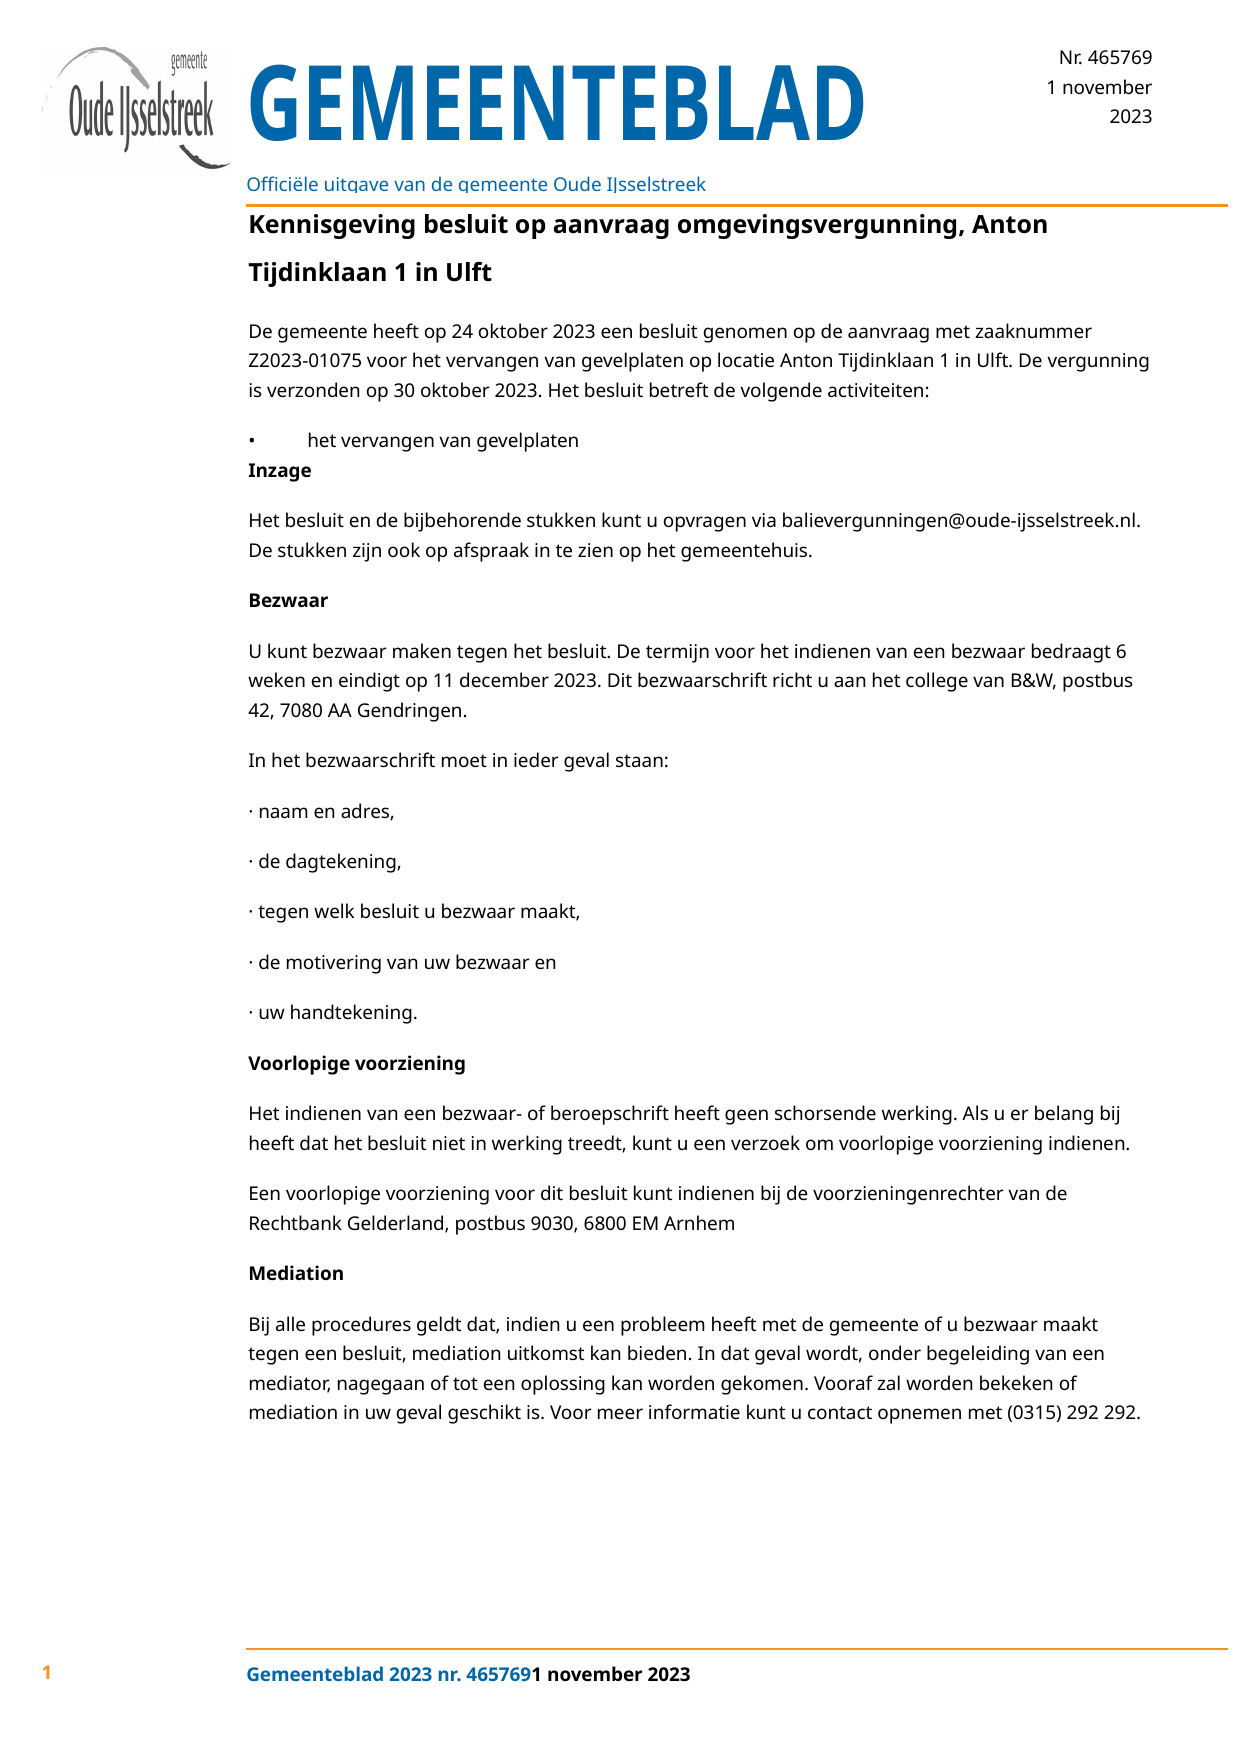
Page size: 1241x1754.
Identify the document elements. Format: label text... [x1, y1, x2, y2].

text U kunt bezwaar maken tegen het besluit. De termijn voor het indienen van een bezwaar bedraagt 6 weken en eindigt op 11 december 2023. Dit bezwaarschrift richt u aan het college van B&W, postbus 42, 7080 AA Gendringen. [248, 638, 1152, 723]
text Bezwaar [248, 587, 1152, 613]
text Kennisgeving besluit op aanvraag omgevingsvergunning, Anton Tijdinklaan 1 in Ulft [248, 207, 1152, 288]
picture [41, 47, 231, 172]
text · naam en adres, [248, 798, 1152, 824]
text Het indienen van een bezwaar- of beroepschrift heeft geen schorsende werking. Als u er belang bij heeft dat het besluit niet in werking treedt, kunt u een verzoek om voorlopige voorziening indienen. [248, 1100, 1152, 1156]
list het vervangen van gevelplaten [248, 427, 1152, 453]
text Mediation [248, 1260, 1152, 1286]
text · uw handtekening. [248, 999, 1152, 1025]
text In het bezwaarschrift moet in ieder geval staan: [248, 747, 1152, 773]
text · de motivering van uw bezwaar en [248, 949, 1152, 975]
text Voorlopige voorziening [248, 1050, 1152, 1076]
text Een voorlopige voorziening voor dit besluit kunt indienen bij de voorzieningenrechter van de Rechtbank Gelderland, postbus 9030, 6800 EM Arnhem [248, 1180, 1152, 1236]
text · tegen welk besluit u bezwaar maakt, [248, 899, 1152, 924]
text · de dagtekening, [248, 848, 1152, 874]
text Bij alle procedures geldt dat, indien u een probleem heeft met de gemeente of u bezwaar maakt tegen een besluit, mediation uitkomst kan bieden. In dat geval wordt, onder begeleiding van een mediator, nagegaan of tot een oplossing kan worden gekomen. Vooraf zal worden bekeken of mediation in uw geval geschikt is. Voor meer informatie kunt u contact opnemen met (0315) 292 292. [248, 1311, 1152, 1425]
text Inzage [248, 457, 1152, 483]
text De gemeente heeft op 24 oktober 2023 een besluit genomen op de aanvraag met zaaknummer Z2023-01075 voor het vervangen van gevelplaten op locatie Anton Tijdinklaan 1 in Ulft. De vergunning is verzonden op 30 oktober 2023. Het besluit betreft de volgende activiteiten: [248, 318, 1152, 403]
text Het besluit en de bijbehorende stukken kunt u opvragen via balievergunningen@oude-ijsselstreek.nl. De stukken zijn ook op afspraak in te zien op het gemeentehuis. [248, 507, 1152, 563]
